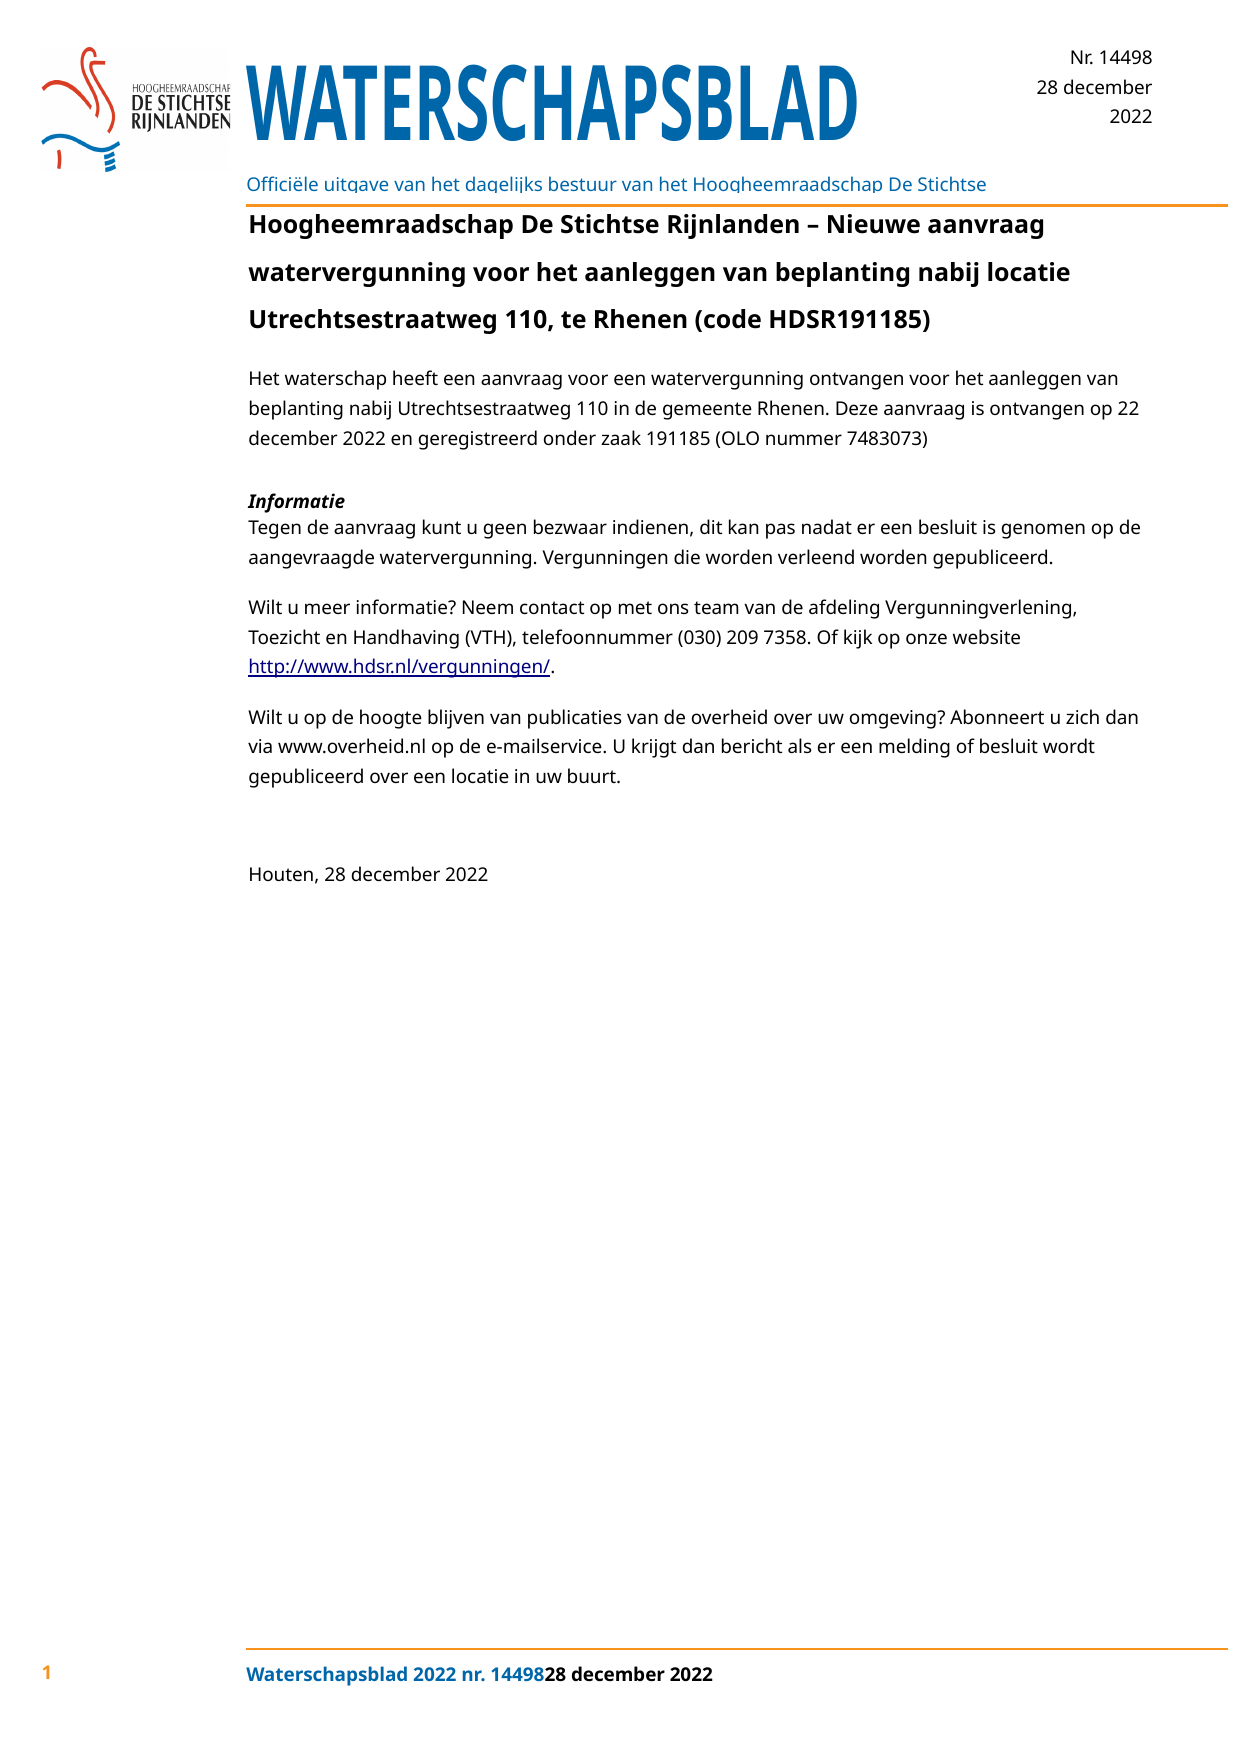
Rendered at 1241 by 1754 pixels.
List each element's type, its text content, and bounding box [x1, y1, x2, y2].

text Hoogheemraadschap De Stichtse Rijnlanden – Nieuwe aanvraag watervergunning voor het aanleggen van beplanting nabij locatie Utrechtsestraatweg 110, te Rhenen (code HDSR191185) [248, 207, 1152, 336]
text Het waterschap heeft een aanvraag voor een watervergunning ontvangen voor het aanleggen van beplanting nabij Utrechtsestraatweg 110 in de gemeente Rhenen. Deze aanvraag is ontvangen op 22 december 2022 en geregistreerd onder zaak 191185 (OLO nummer 7483073) [248, 366, 1152, 450]
text Informatie [248, 489, 1152, 514]
text Wilt u meer informatie? Neem contact op met ons team van de afdeling Vergunningverlening, Toezicht en Handhaving (VTH), telefoonnummer (030) 209 7358. Of kijk op onze website http://www.hdsr.nl/vergunningen/. [248, 594, 1152, 679]
text Tegen de aanvraag kunt u geen bezwaar indienen, dit kan pas nadat er een besluit is genomen op de aangevraagde watervergunning. Vergunningen die worden verleend worden gepubliceerd. [248, 514, 1152, 570]
text Wilt u op de hoogte blijven van publicaties van de overheid over uw omgeving? Abonneert u zich dan via www.overheid.nl op de e-mailservice. U krijgt dan bericht als er een melding of besluit wordt gepubliceerd over een locatie in uw buurt. [248, 704, 1152, 789]
text Houten, 28 december 2022 [248, 861, 1152, 887]
picture [41, 47, 231, 172]
